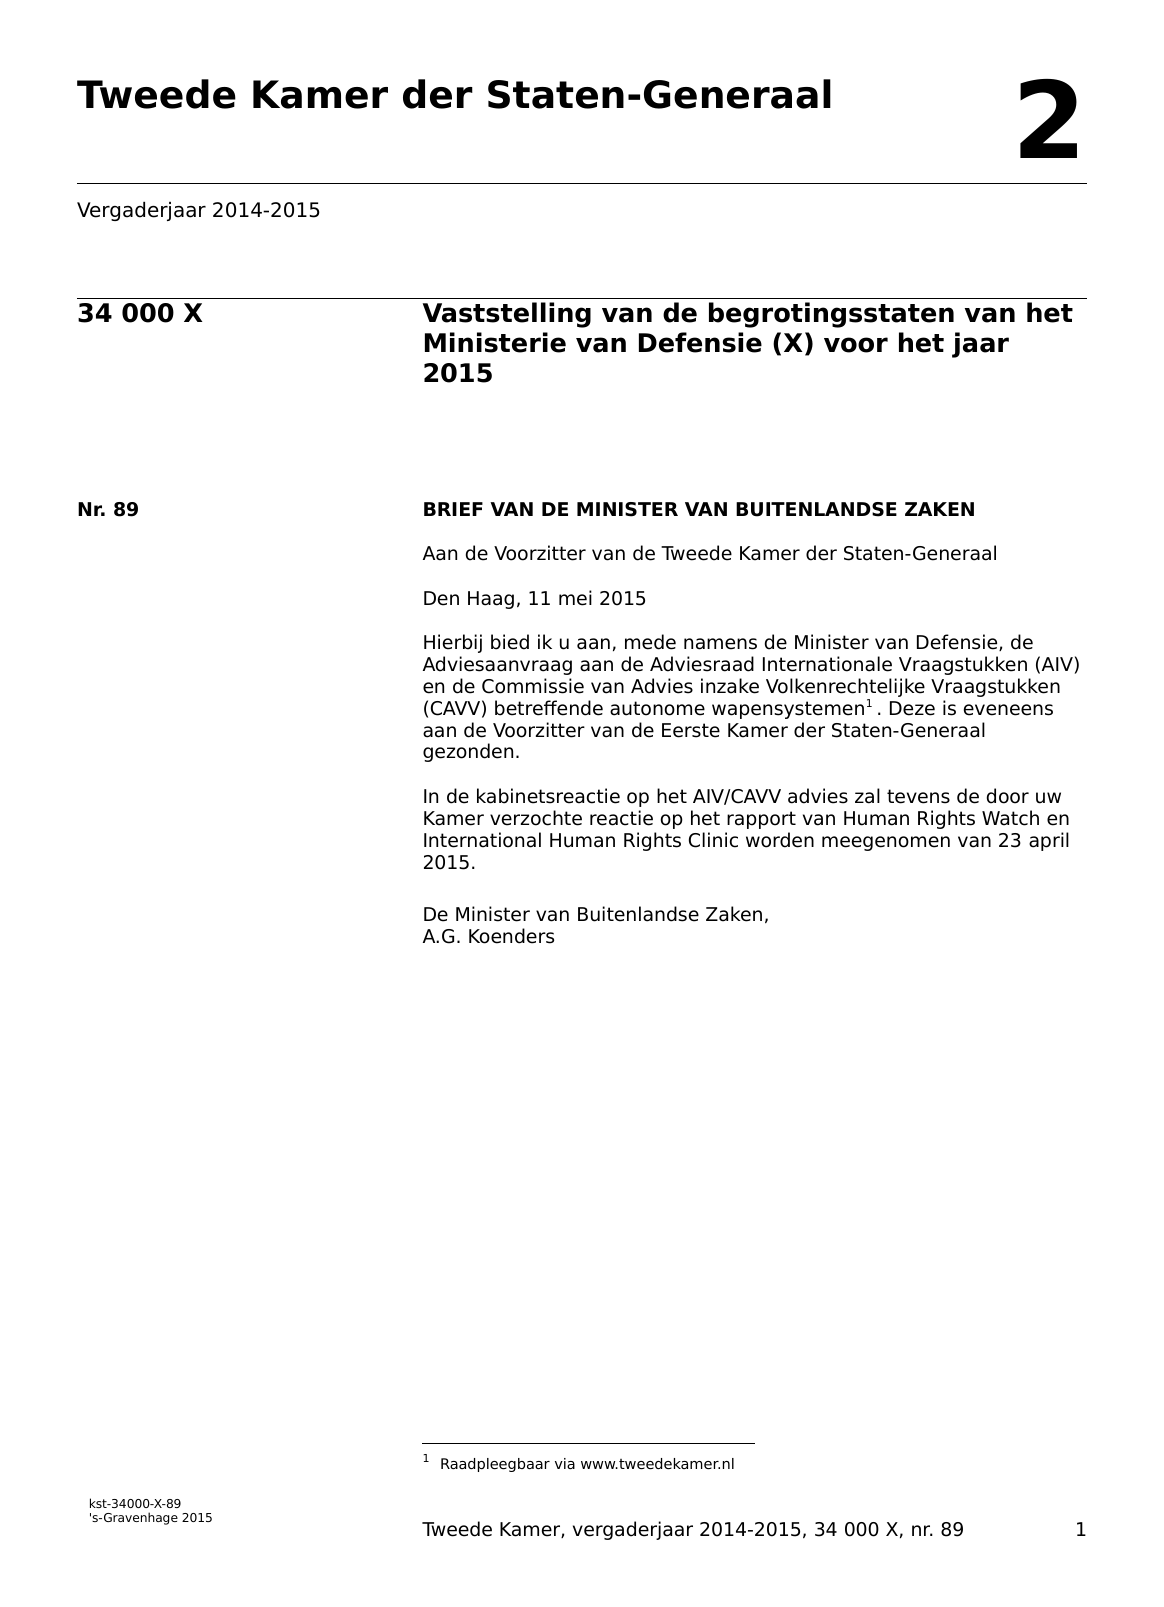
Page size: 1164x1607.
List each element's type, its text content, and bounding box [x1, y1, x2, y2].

table_header Tweede Kamer der Staten-Generaal [77, 59, 886, 183]
subtitle 34 000 X Vaststelling van de begrotingsstaten van het Ministerie van Defensie (X) voor het jaar 2015 [77, 299, 1087, 388]
text Hierbij bied ik u aan, mede namens de Minister van Defensie, de Adviesaanvraag aan de Adviesraad Internationale Vraagstukken (AIV) en de Commissie van Advies inzake Volkenrechtelijke Vraagstukken (CAVV) betreffende autonome wapensystemen. Deze is eveneens aan de Voorzitter van de Eerste Kamer der Staten-Generaal gezonden. [422, 632, 1087, 763]
text Aan de Voorzitter van de Tweede Kamer der Staten-Generaal [422, 543, 1087, 565]
text Raadpleegbaar via www.tweedekamer.nl [422, 1452, 1087, 1474]
subtitle Nr. 89 BRIEF VAN DE MINISTER VAN BUITENLANDSE ZAKEN [77, 499, 1087, 521]
text In de kabinetsreactie op het AIV/CAVV advies zal tevens de door uw Kamer verzochte reactie op het rapport van Human Rights Watch en International Human Rights Clinic worden meegenomen van 23 april 2015. [422, 786, 1087, 873]
table_cell Vergaderjaar 2014-2015 [77, 184, 1087, 298]
text Den Haag, 11 mei 2015 [422, 587, 1087, 609]
table_header 2 [886, 59, 1087, 183]
text kst-34000-X-89 [88, 1497, 323, 1511]
text De Minister van Buitenlandse Zaken, A.G. Koenders [422, 903, 1087, 947]
text 's-Gravenhage 2015 [88, 1511, 323, 1525]
